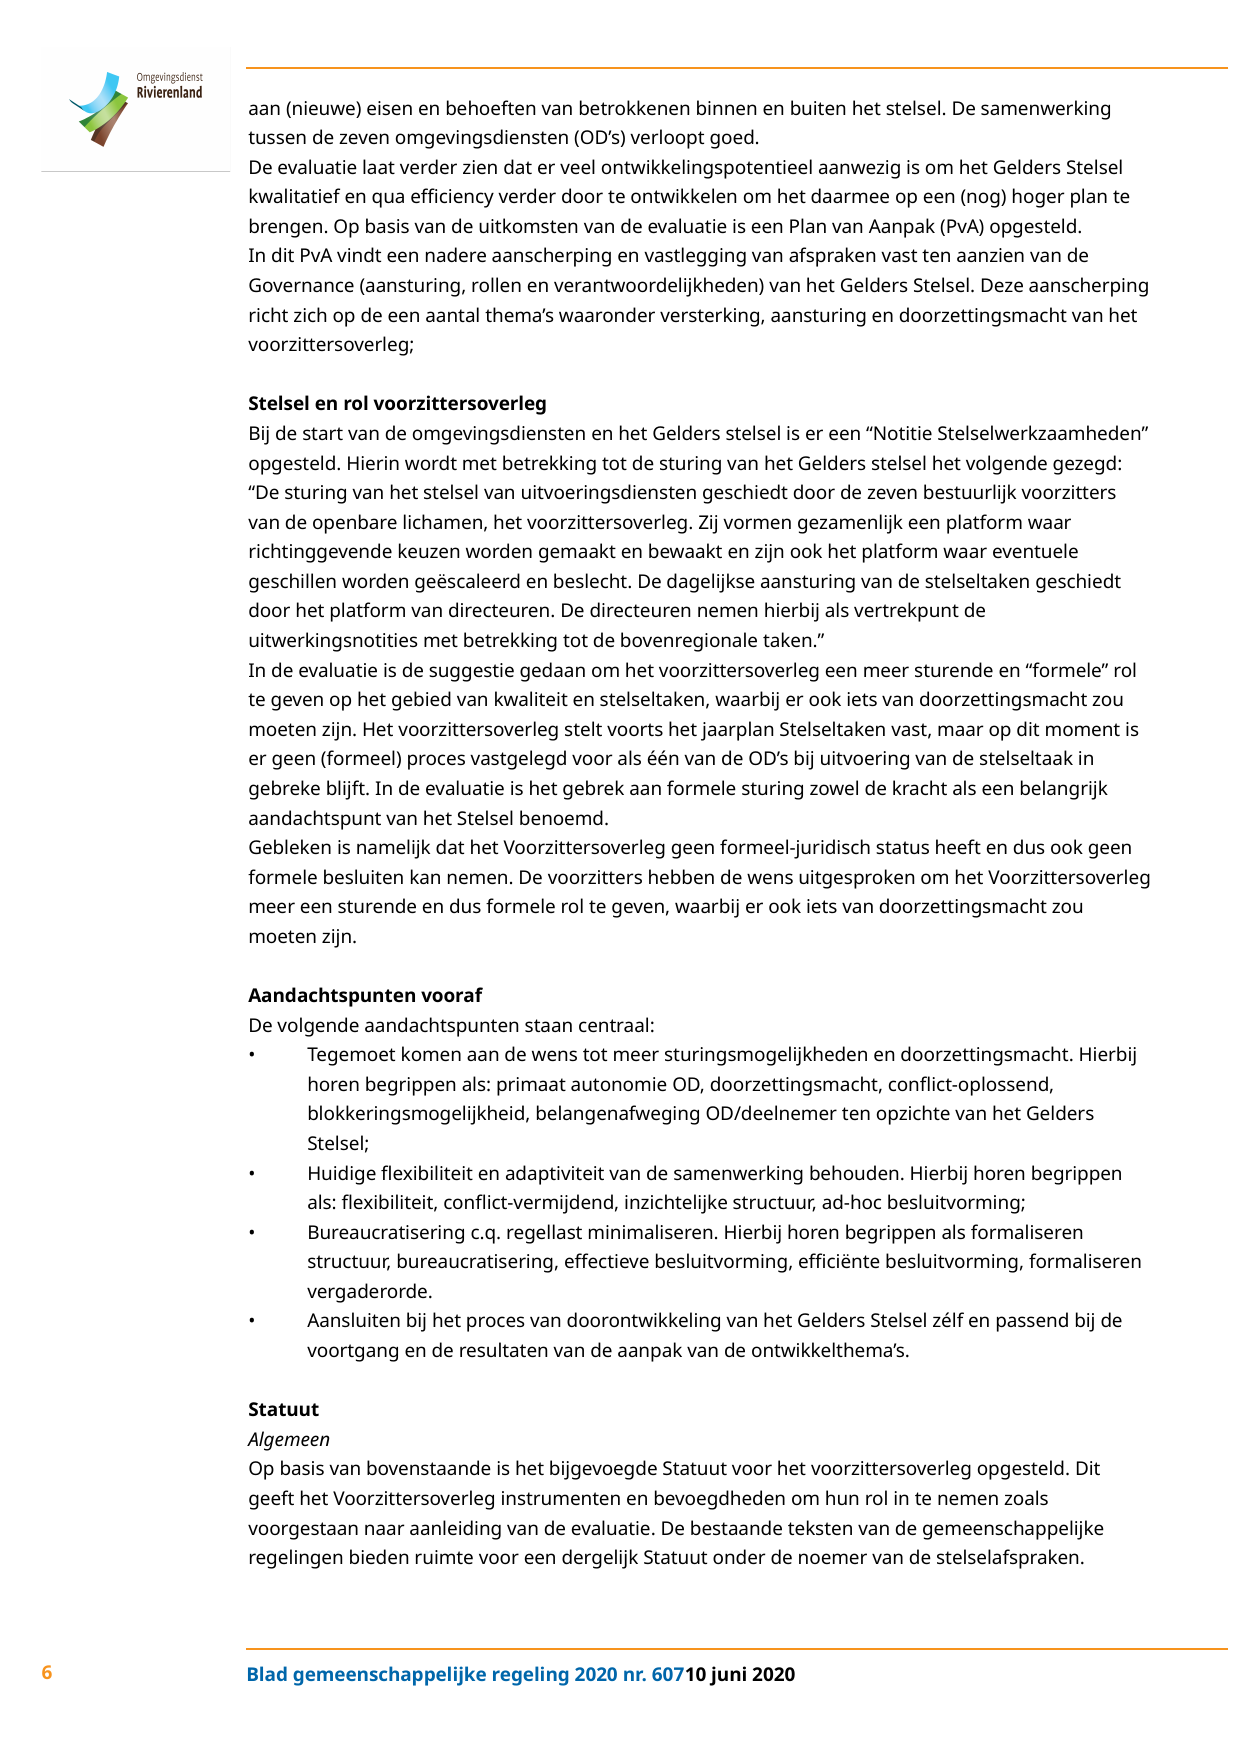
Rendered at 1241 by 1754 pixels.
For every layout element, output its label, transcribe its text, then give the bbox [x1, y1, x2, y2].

list Tegemoet komen aan de wens tot meer sturingsmogelijkheden en doorzettingsmacht. Hierbij horen begrippen als: primaat autonomie OD, doorzettingsmacht, conflict-oplossend, blokkeringsmogelijkheid, belangenafweging OD/deelnemer ten opzichte van het Gelders Stelsel; [248, 1041, 1152, 1156]
picture [41, 47, 231, 172]
text Aandachtspunten vooraf [248, 982, 1152, 1008]
text “De sturing van het stelsel van uitvoeringsdiensten geschiedt door de zeven bestuurlijk voorzitters van de openbare lichamen, het voorzittersoverleg. Zij vormen gezamenlijk een platform waar richtinggevende keuzen worden gemaakt en bewaakt en zijn ook het platform waar eventuele geschillen worden geëscaleerd en beslecht. De dagelijkse aansturing van de stelseltaken geschiedt door het platform van directeuren. De directeuren nemen hierbij als vertrekpunt de uitwerkingsnotities met betrekking tot de bovenregionale taken.” [248, 479, 1152, 653]
text Op basis van bovenstaande is het bijgevoegde Statuut voor het voorzittersoverleg opgesteld. Dit geeft het Voorzittersoverleg instrumenten en bevoegdheden om hun rol in te nemen zoals voorgestaan naar aanleiding van de evaluatie. De bestaande teksten van de gemeenschappelijke regelingen bieden ruimte voor een dergelijk Statuut onder de noemer van de stelselafspraken. [248, 1456, 1152, 1570]
text In dit PvA vindt een nadere aanscherping en vastlegging van afspraken vast ten aanzien van de Governance (aansturing, rollen en verantwoordelijkheden) van het Gelders Stelsel. Deze aanscherping richt zich op de een aantal thema’s waaronder versterking, aansturing en doorzettingsmacht van het voorzittersoverleg; [248, 243, 1152, 357]
text De evaluatie laat verder zien dat er veel ontwikkelingspotentieel aanwezig is om het Gelders Stelsel kwalitatief en qua efficiency verder door te ontwikkelen om het daarmee op een (nog) hoger plan te brengen. Op basis van de uitkomsten van de evaluatie is een Plan van Aanpak (PvA) opgesteld. [248, 154, 1152, 239]
list Bureaucratisering c.q. regellast minimaliseren. Hierbij horen begrippen als formaliseren structuur, bureaucratisering, effectieve besluitvorming, efficiënte besluitvorming, formaliseren vergaderorde. [248, 1219, 1152, 1304]
text Algemeen [248, 1426, 1152, 1452]
text In de evaluatie is de suggestie gedaan om het voorzittersoverleg een meer sturende en “formele” rol te geven op het gebied van kwaliteit en stelseltaken, waarbij er ook iets van doorzettingsmacht zou moeten zijn. Het voorzittersoverleg stelt voorts het jaarplan Stelseltaken vast, maar op dit moment is er geen (formeel) proces vastgelegd voor als één van de OD’s bij uitvoering van de stelseltaak in gebreke blijft. In de evaluatie is het gebrek aan formele sturing zowel de kracht als een belangrijk aandachtspunt van het Stelsel benoemd. [248, 657, 1152, 831]
text Statuut [248, 1396, 1152, 1422]
text Bij de start van de omgevingsdiensten en het Gelders stelsel is er een “Notitie Stelselwerkzaamheden” opgesteld. Hierin wordt met betrekking tot de sturing van het Gelders stelsel het volgende gezegd: [248, 420, 1152, 476]
text Stelsel en rol voorzittersoverleg [248, 391, 1152, 416]
text De volgende aandachtspunten staan centraal: [248, 1012, 1152, 1038]
text aan (nieuwe) eisen en behoeften van betrokkenen binnen en buiten het stelsel. De samenwerking tussen de zeven omgevingsdiensten (OD’s) verloopt goed. [248, 95, 1152, 150]
text Gebleken is namelijk dat het Voorzittersoverleg geen formeel-juridisch status heeft en dus ook geen formele besluiten kan nemen. De voorzitters hebben de wens uitgesproken om het Voorzittersoverleg meer een sturende en dus formele rol te geven, waarbij er ook iets van doorzettingsmacht zou moeten zijn. [248, 834, 1152, 949]
list Huidige flexibiliteit en adaptiviteit van de samenwerking behouden. Hierbij horen begrippen als: flexibiliteit, conflict-vermijdend, inzichtelijke structuur, ad-hoc besluitvorming; [248, 1160, 1152, 1215]
list Aansluiten bij het proces van doorontwikkeling van het Gelders Stelsel zélf en passend bij de voortgang en de resultaten van de aanpak van de ontwikkelthema’s. [248, 1308, 1152, 1363]
